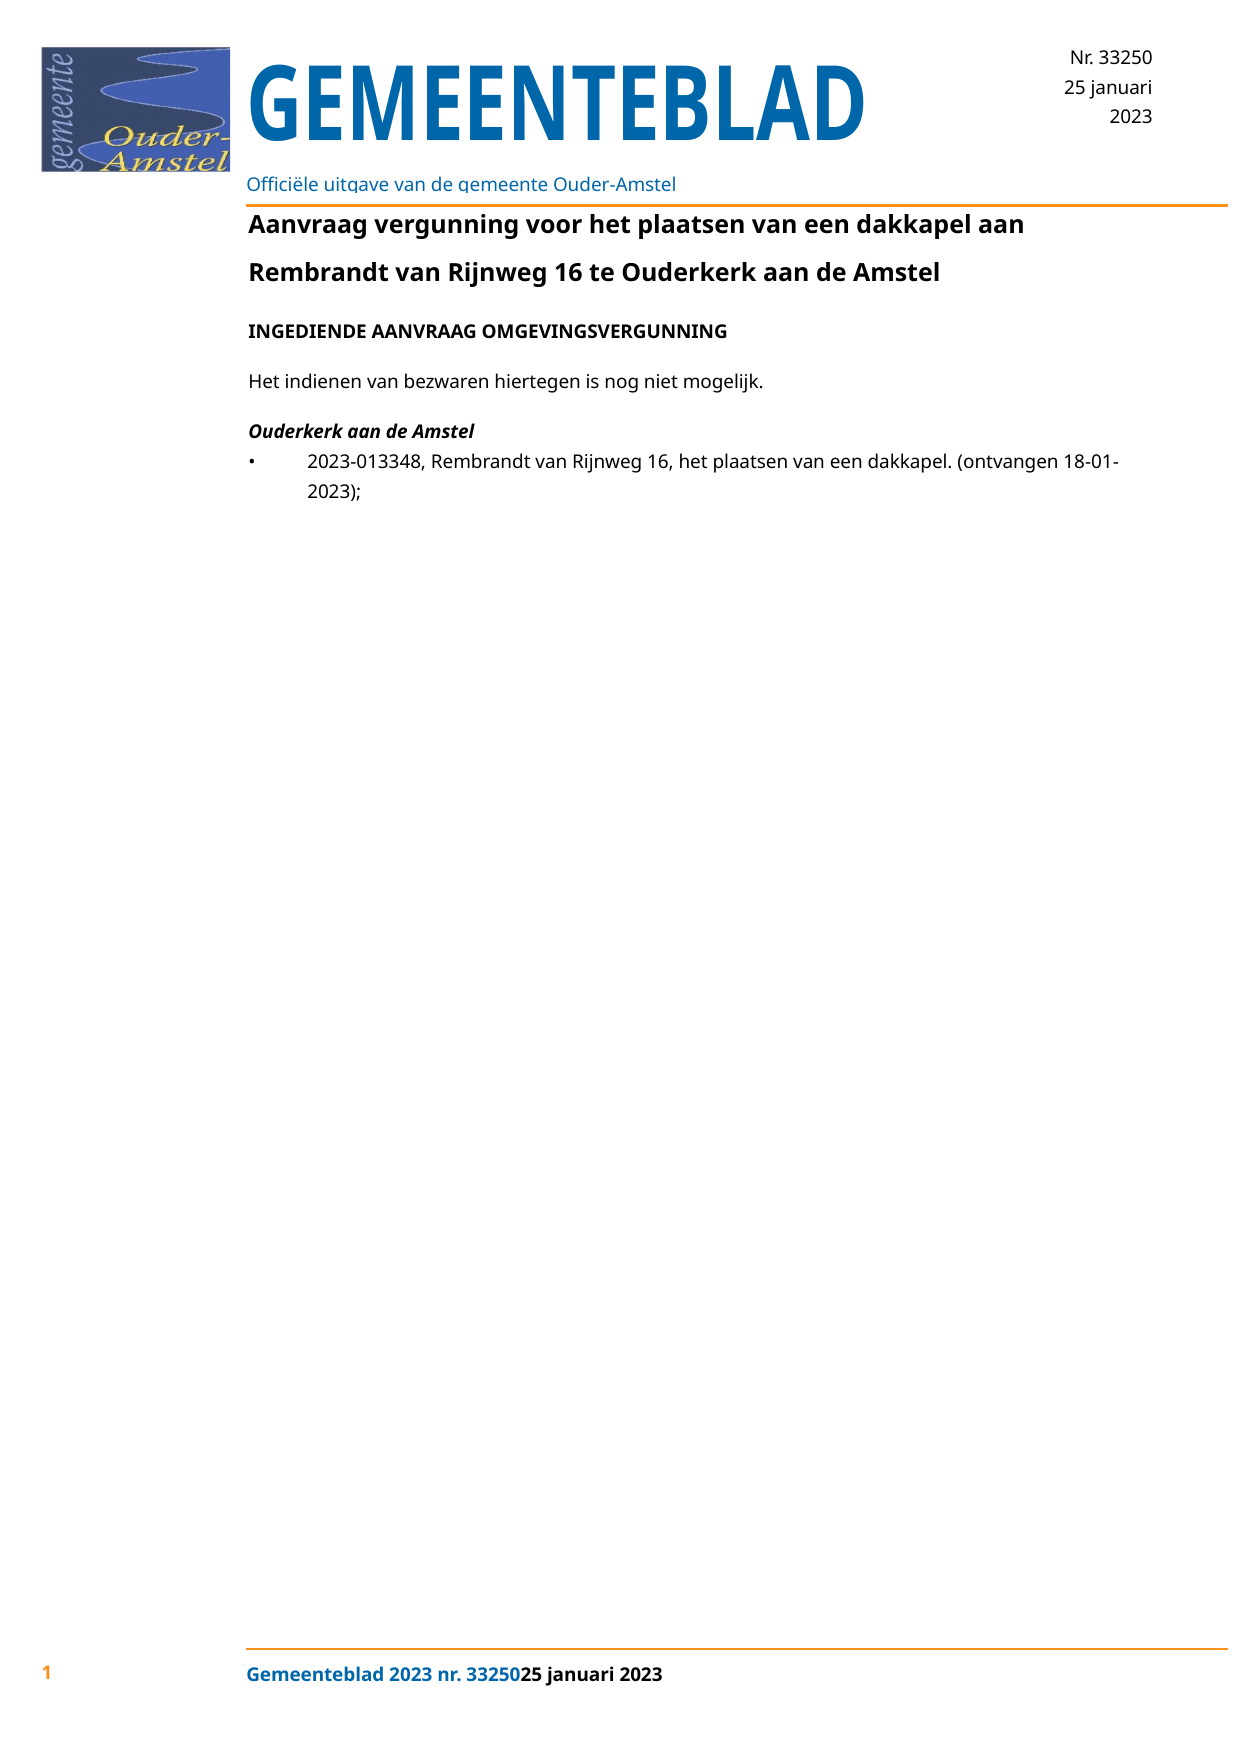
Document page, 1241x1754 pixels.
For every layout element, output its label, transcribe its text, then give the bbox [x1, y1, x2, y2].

text INGEDIENDE AANVRAAG OMGEVINGSVERGUNNING [248, 318, 1152, 344]
text Aanvraag vergunning voor het plaatsen van een dakkapel aan Rembrandt van Rijnweg 16 te Ouderkerk aan de Amstel [248, 207, 1152, 288]
text Het indienen van bezwaren hiertegen is nog niet mogelijk. [248, 368, 1152, 394]
picture [41, 47, 231, 172]
text Ouderkerk aan de Amstel [248, 419, 1152, 444]
list 2023-013348, Rembrandt van Rijnweg 16, het plaatsen van een dakkapel. (ontvangen 18-01-2023); [248, 448, 1152, 504]
